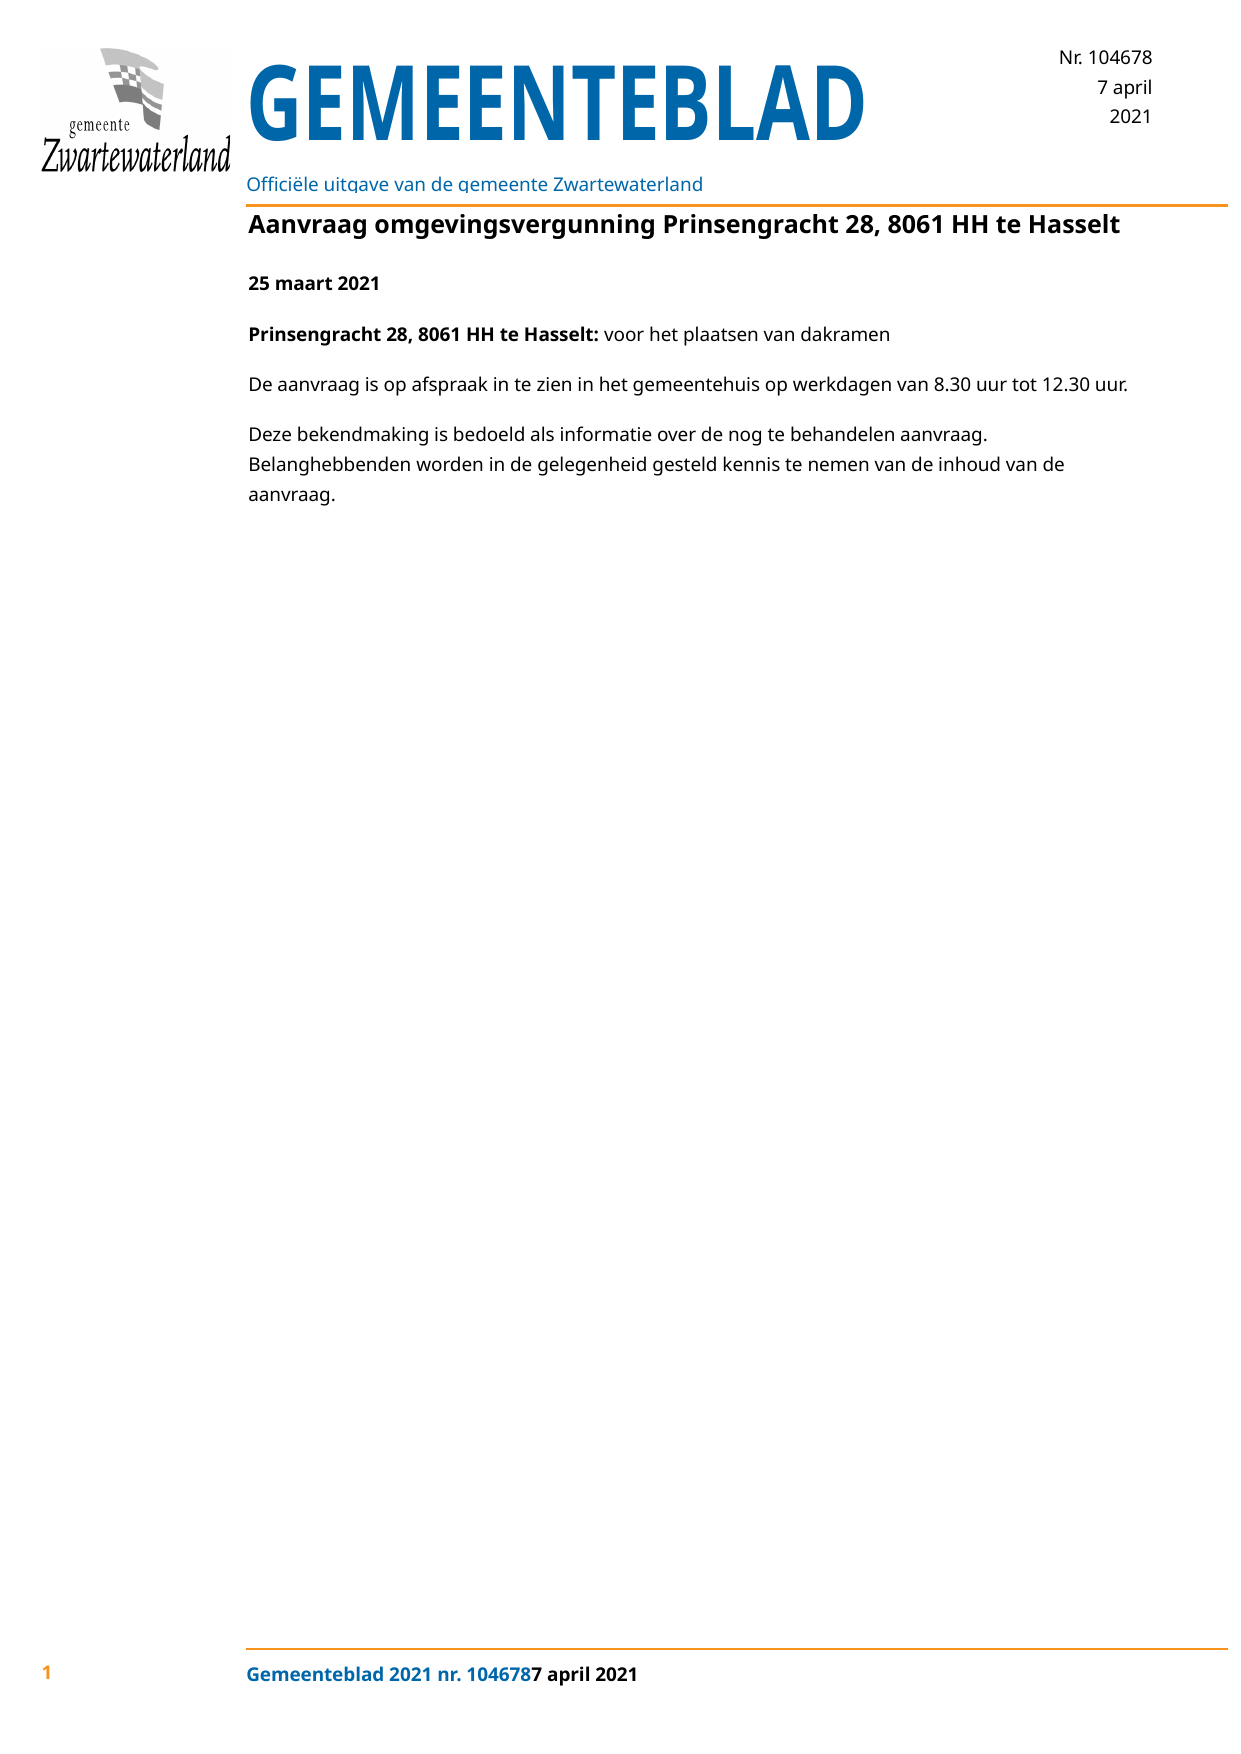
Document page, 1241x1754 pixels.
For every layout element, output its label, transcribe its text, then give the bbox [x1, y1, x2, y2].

text Deze bekendmaking is bedoeld als informatie over de nog te behandelen aanvraag. Belanghebbenden worden in de gelegenheid gesteld kennis te nemen van de inhoud van de aanvraag. [248, 422, 1152, 506]
picture [41, 47, 231, 172]
text De aanvraag is op afspraak in te zien in het gemeentehuis op werkdagen van 8.30 uur tot 12.30 uur. [248, 371, 1152, 397]
text 25 maart 2021 [248, 270, 1152, 296]
text Prinsengracht 28, 8061 HH te Hasselt: voor het plaatsen van dakramen [248, 321, 1152, 346]
text Aanvraag omgevingsvergunning Prinsengracht 28, 8061 HH te Hasselt [248, 207, 1152, 241]
